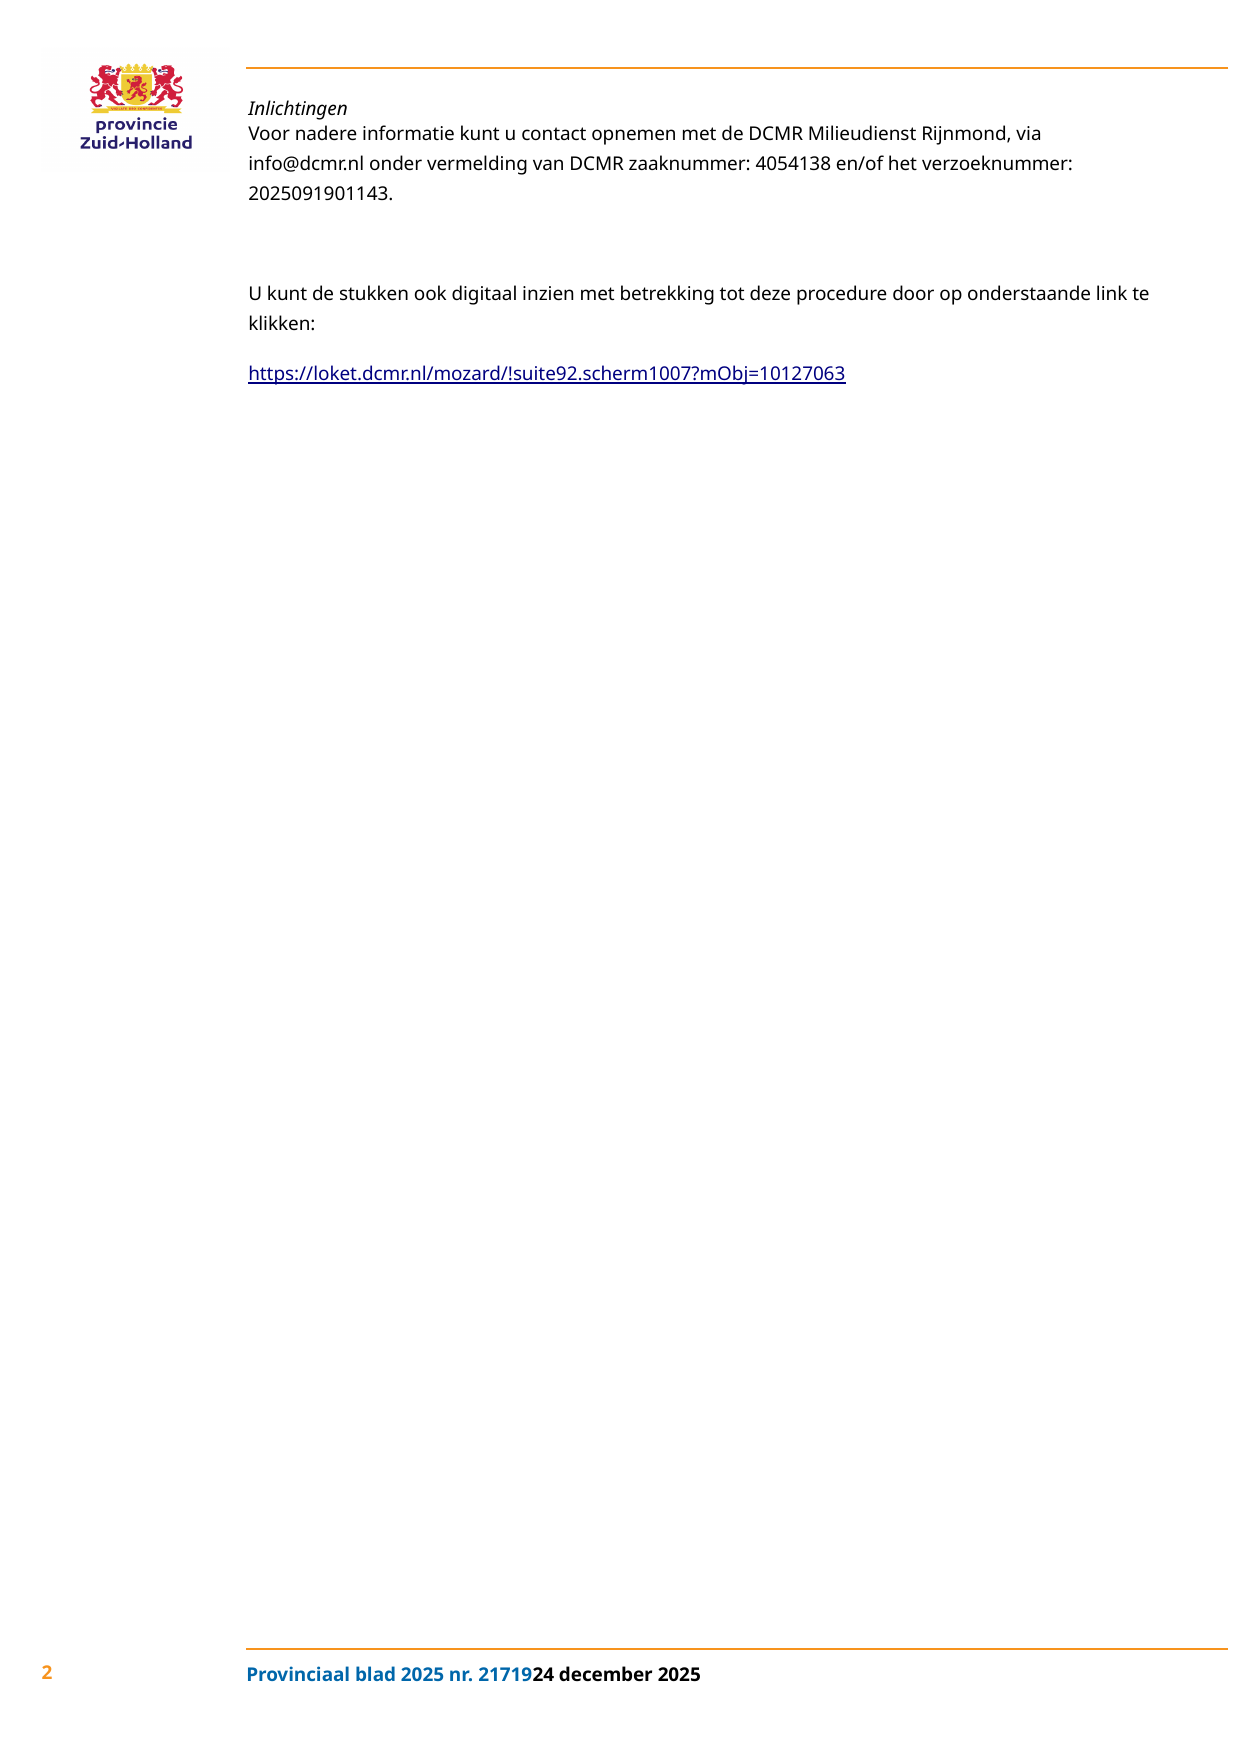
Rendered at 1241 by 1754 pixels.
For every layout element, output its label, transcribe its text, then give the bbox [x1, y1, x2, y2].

text U kunt de stukken ook digitaal inzien met betrekking tot deze procedure door op onderstaande link te klikken: [248, 281, 1152, 336]
picture [41, 47, 231, 172]
text Voor nadere informatie kunt u contact opnemen met de DCMR Milieudienst Rijnmond, via info@dcmr.nl onder vermelding van DCMR zaaknummer: 4054138 en/of het verzoeknummer: 2025091901143. [248, 121, 1152, 205]
text https://loket.dcmr.nl/mozard/!suite92.scherm1007?mObj=10127063 [248, 361, 1152, 386]
text Inlichtingen [248, 95, 1152, 121]
